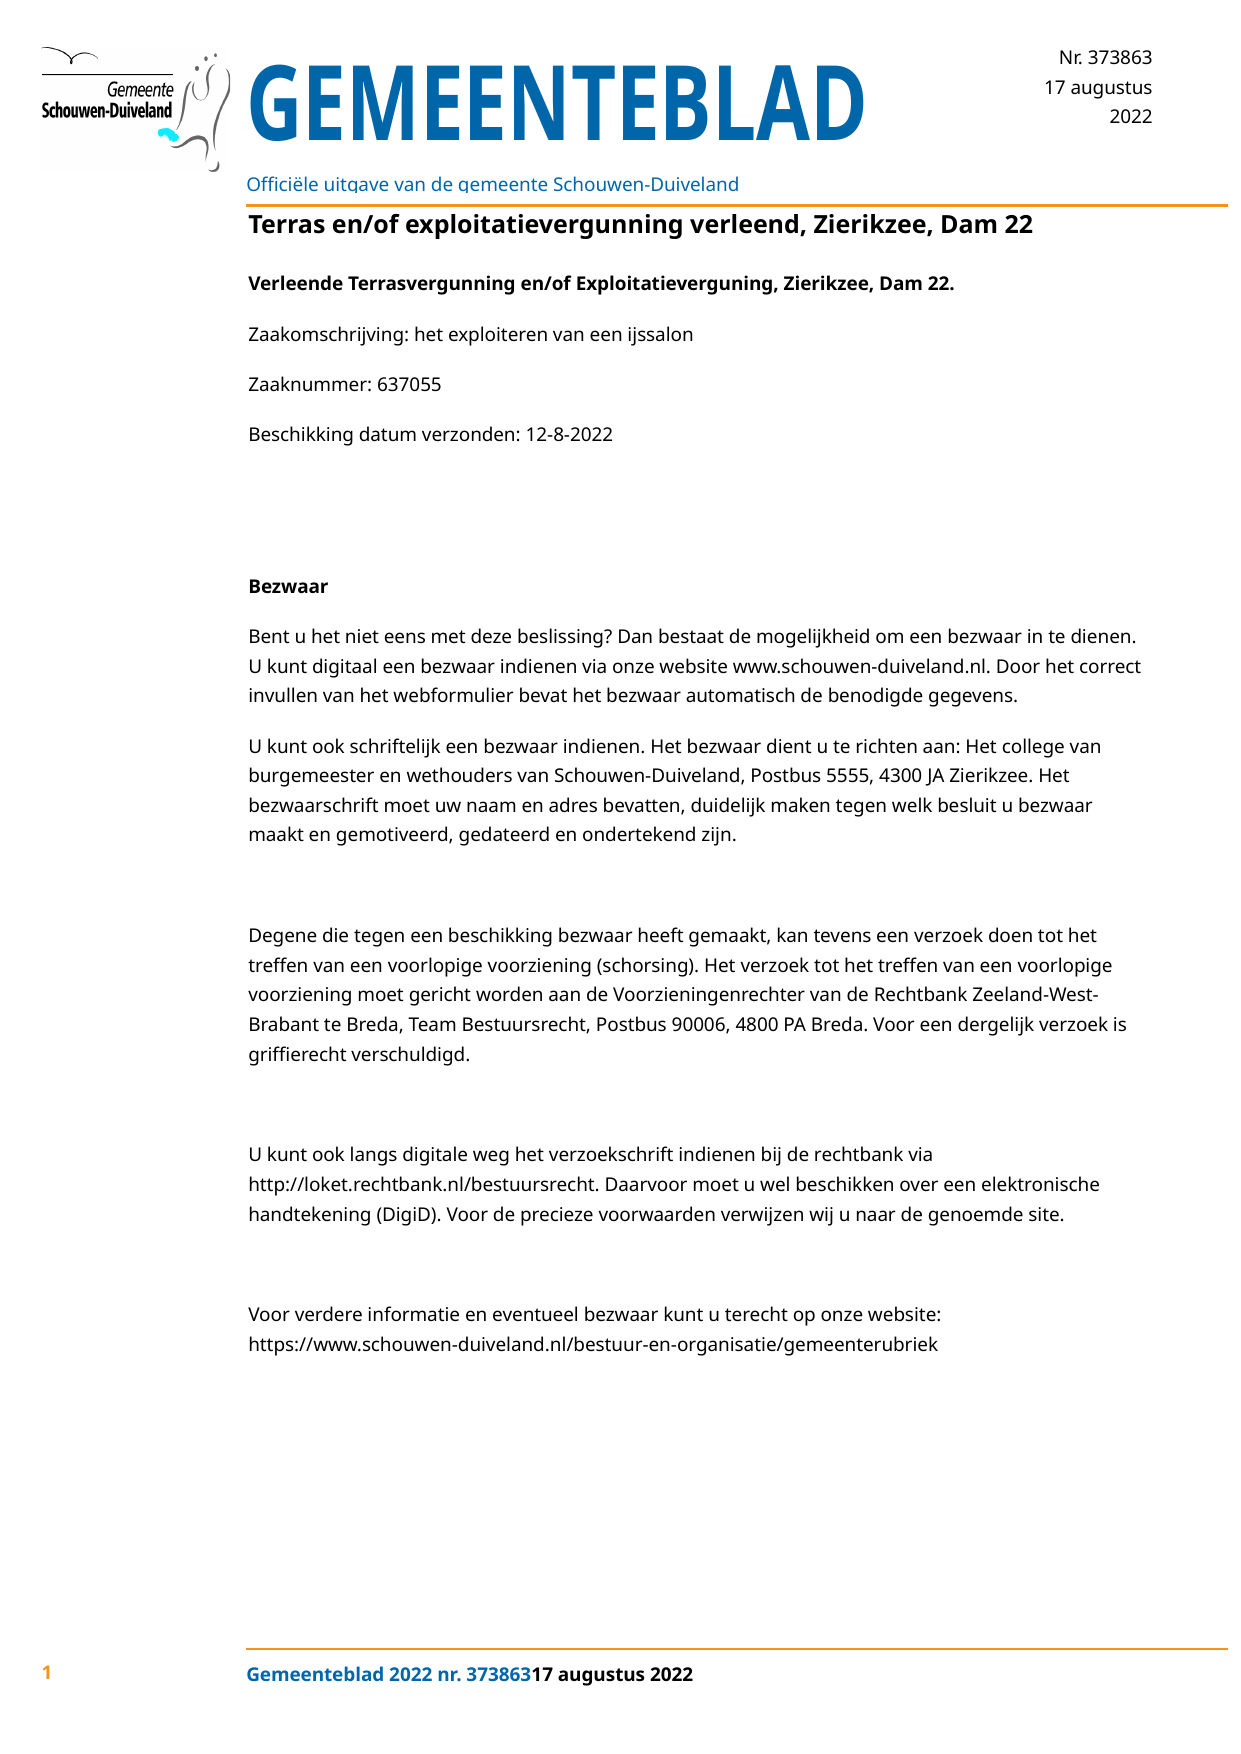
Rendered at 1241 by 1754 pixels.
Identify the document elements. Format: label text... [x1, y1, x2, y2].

text U kunt ook schriftelijk een bezwaar indienen. Het bezwaar dient u te richten aan: Het college van burgemeester en wethouders van Schouwen-Duiveland, Postbus 5555, 4300 JA Zierikzee. Het bezwaarschrift moet uw naam en adres bevatten, duidelijk maken tegen welk besluit u bezwaar maakt en gemotiveerd, gedateerd en ondertekend zijn. [248, 733, 1152, 847]
text Terras en/of exploitatievergunning verleend, Zierikzee, Dam 22 [248, 207, 1152, 241]
text U kunt ook langs digitale weg het verzoekschrift indienen bij de rechtbank via http://loket.rechtbank.nl/bestuursrecht. Daarvoor moet u wel beschikken over een elektronische handtekening (DigiD). Voor de precieze voorwaarden verwijzen wij u naar de genoemde site. [248, 1142, 1152, 1226]
picture [41, 47, 231, 172]
text Degene die tegen een beschikking bezwaar heeft gemaakt, kan tevens een verzoek doen tot het treffen van een voorlopige voorziening (schorsing). Het verzoek tot het treffen van een voorlopige voorziening moet gericht worden aan de Voorzieningenrechter van de Rechtbank Zeeland-West-Brabant te Breda, Team Bestuursrecht, Postbus 90006, 4800 PA Breda. Voor een dergelijk verzoek is griffierecht verschuldigd. [248, 922, 1152, 1066]
text Zaakomschrijving: het exploiteren van een ijssalon [248, 321, 1152, 346]
text Verleende Terrasvergunning en/of Exploitatieverguning, Zierikzee, Dam 22. [248, 270, 1152, 296]
text Beschikking datum verzonden: 12-8-2022 [248, 422, 1152, 447]
text Bezwaar [248, 573, 1152, 598]
text Zaaknummer: 637055 [248, 371, 1152, 397]
text Voor verdere informatie en eventueel bezwaar kunt u terecht op onze website: https://www.schouwen-duiveland.nl/bestuur-en-organisatie/gemeenterubriek [248, 1302, 1152, 1357]
text Bent u het niet eens met deze beslissing? Dan bestaat de mogelijkheid om een bezwaar in te dienen. U kunt digitaal een bezwaar indienen via onze website www.schouwen-duiveland.nl. Door het correct invullen van het webformulier bevat het bezwaar automatisch de benodigde gegevens. [248, 623, 1152, 708]
